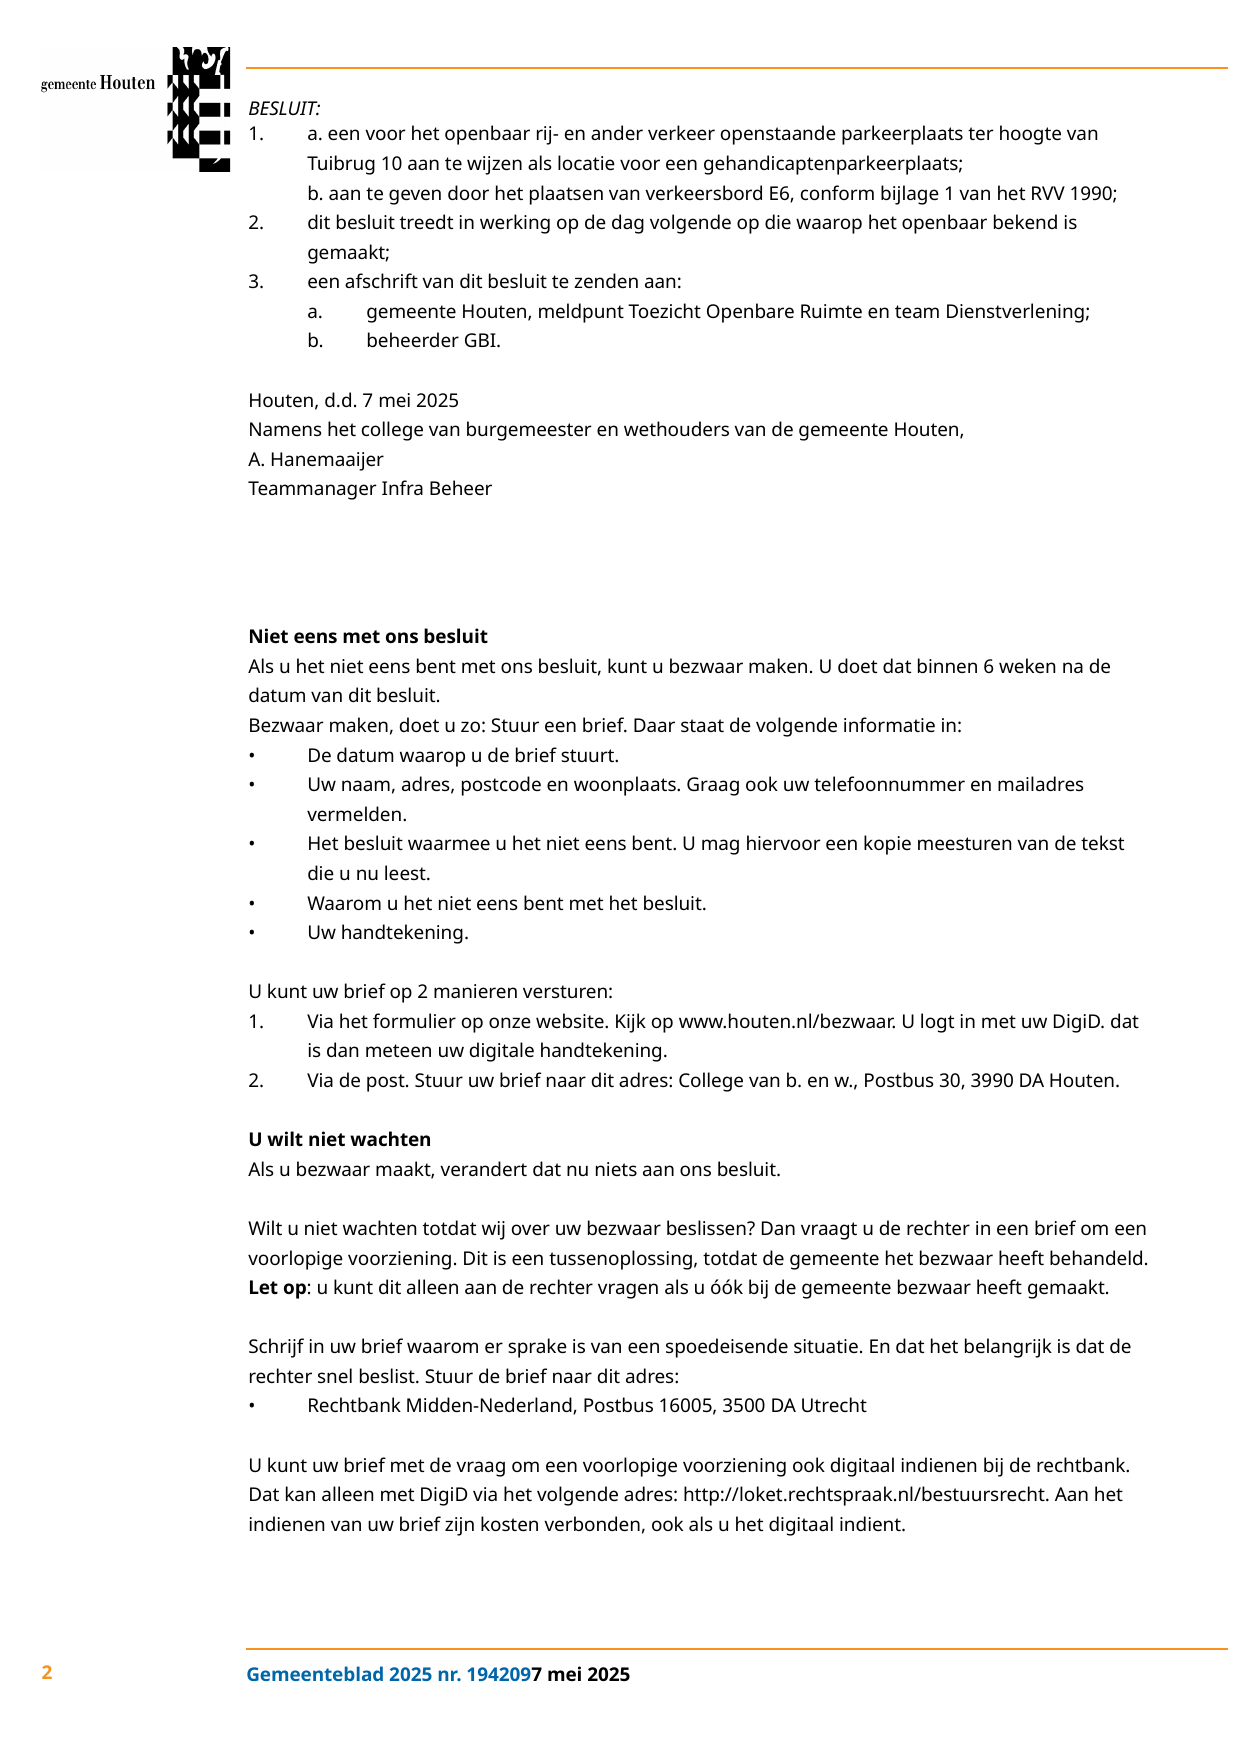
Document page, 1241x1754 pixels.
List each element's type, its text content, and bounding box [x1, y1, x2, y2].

text U kunt uw brief met de vraag om een voorlopige voorziening ook digitaal indienen bij de rechtbank. Dat kan alleen met DigiD via het volgende adres: http://loket.rechtspraak.nl/bestuursrecht. Aan het indienen van uw brief zijn kosten verbonden, ook als u het digitaal indient. [248, 1452, 1152, 1537]
text BESLUIT: [248, 95, 1152, 121]
text Bezwaar maken, doet u zo: Stuur een brief. Daar staat de volgende informatie in: [248, 712, 1152, 738]
text Als u het niet eens bent met ons besluit, kunt u bezwaar maken. U doet dat binnen 6 weken na de datum van dit besluit. [248, 653, 1152, 708]
list beheerder GBI. [307, 328, 1152, 353]
list Het besluit waarmee u het niet eens bent. U mag hiervoor een kopie meesturen van de tekst die u nu leest. [248, 831, 1152, 886]
text Wilt u niet wachten totdat wij over uw bezwaar beslissen? Dan vraagt u de rechter in een brief om een voorlopige voorziening. Dit is een tussenoplossing, totdat de gemeente het bezwaar heeft behandeld. Let op: u kunt dit alleen aan de rechter vragen als u óók bij de gemeente bezwaar heeft gemaakt. [248, 1215, 1152, 1300]
text Schrijf in uw brief waarom er sprake is van een spoedeisende situatie. En dat het belangrijk is dat de rechter snel beslist. Stuur de brief naar dit adres: [248, 1333, 1152, 1389]
text U kunt uw brief op 2 manieren versturen: [248, 978, 1152, 1004]
list Uw handtekening. [248, 919, 1152, 945]
list Via de post. Stuur uw brief naar dit adres: College van b. en w., Postbus 30, 3990 DA Houten. [248, 1067, 1152, 1093]
text A. Hanemaaijer [248, 446, 1152, 472]
list gemeente Houten, meldpunt Toezicht Openbare Ruimte en team Dienstverlening; [307, 298, 1152, 324]
list b. aan te geven door het plaatsen van verkeersbord E6, conform bijlage 1 van het RVV 1990; [248, 180, 1152, 205]
picture [41, 47, 231, 172]
list Uw naam, adres, postcode en woonplaats. Graag ook uw telefoonnummer en mailadres vermelden. [248, 771, 1152, 827]
text Als u bezwaar maakt, verandert dat nu niets aan ons besluit. [248, 1156, 1152, 1182]
list een afschrift van dit besluit te zenden aan: [248, 268, 1152, 294]
list Waarom u het niet eens bent met het besluit. [248, 890, 1152, 915]
list Via het formulier op onze website. Kijk op www.houten.nl/bezwaar. U logt in met uw DigiD. dat is dan meteen uw digitale handtekening. [248, 1008, 1152, 1063]
text Houten, d.d. 7 mei 2025 [248, 387, 1152, 412]
list a. een voor het openbaar rij- en ander verkeer openstaande parkeerplaats ter hoogte van Tuibrug 10 aan te wijzen als locatie voor een gehandicaptenparkeerplaats; [248, 121, 1152, 176]
list De datum waarop u de brief stuurt. [248, 742, 1152, 767]
text Teammanager Infra Beheer [248, 476, 1152, 501]
text U wilt niet wachten [248, 1126, 1152, 1152]
list dit besluit treedt in werking op de dag volgende op die waarop het openbaar bekend is gemaakt; [248, 209, 1152, 264]
text Niet eens met ons besluit [248, 623, 1152, 649]
list Rechtbank Midden-Nederland, Postbus 16005, 3500 DA Utrecht [248, 1393, 1152, 1418]
text Namens het college van burgemeester en wethouders van de gemeente Houten, [248, 416, 1152, 442]
